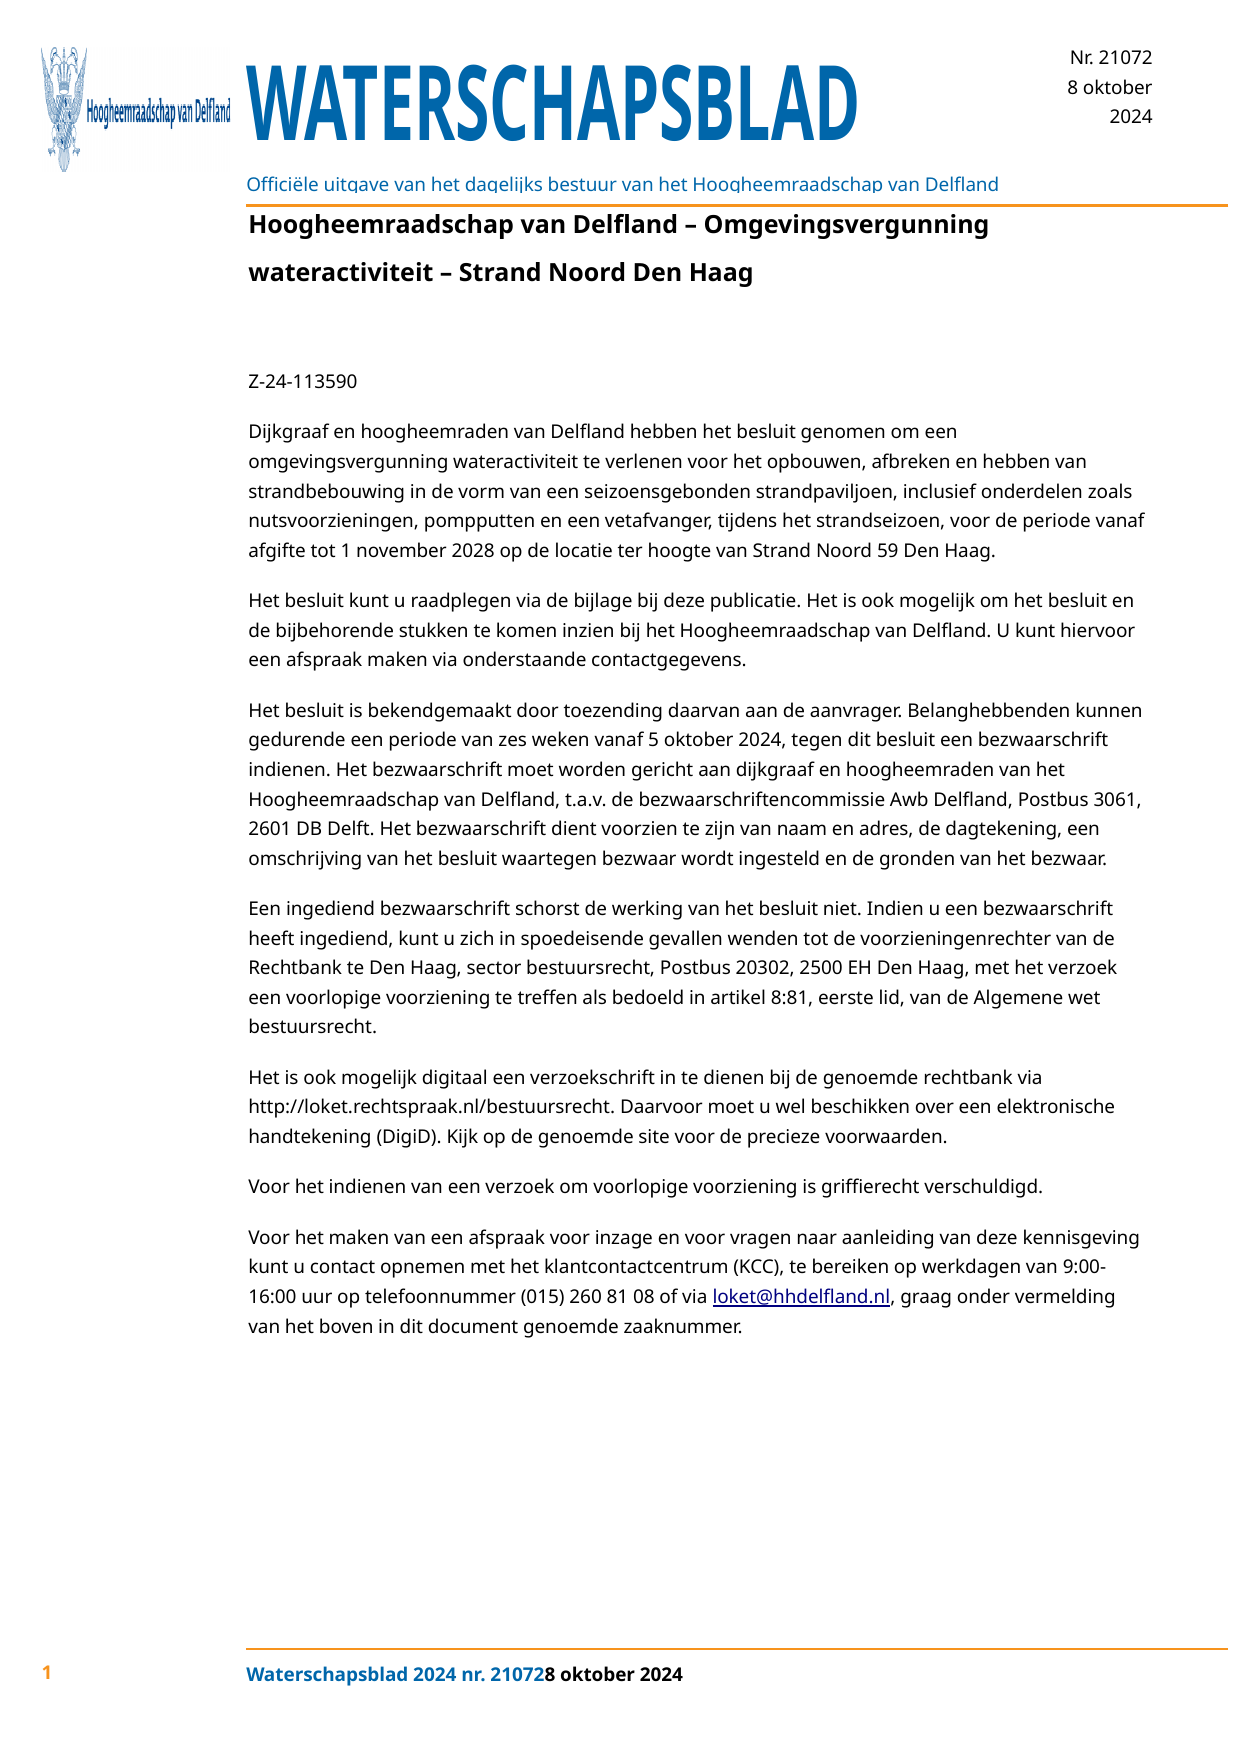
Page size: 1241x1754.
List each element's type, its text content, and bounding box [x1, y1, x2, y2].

text Voor het maken van een afspraak voor inzage en voor vragen naar aanleiding van deze kennisgeving kunt u contact opnemen met het klantcontactcentrum (KCC), te bereiken op werkdagen van 9:00-16:00 uur op telefoonnummer (015) 260 81 08 of via loket@hhdelfland.nl, graag onder vermelding van het boven in dit document genoemde zaaknummer. [248, 1224, 1152, 1339]
text Hoogheemraadschap van Delfland – Omgevingsvergunning wateractiviteit – Strand Noord Den Haag [248, 207, 1152, 288]
text Dijkgraaf en hoogheemraden van Delfland hebben het besluit genomen om een omgevingsvergunning wateractiviteit te verlenen voor het opbouwen, afbreken en hebben van strandbebouwing in de vorm van een seizoensgebonden strandpaviljoen, inclusief onderdelen zoals nutsvoorzieningen, pompputten en een vetafvanger, tijdens het strandseizoen, voor de periode vanaf afgifte tot 1 november 2028 op de locatie ter hoogte van Strand Noord 59 Den Haag. [248, 419, 1152, 563]
text Het is ook mogelijk digitaal een verzoekschrift in te dienen bij de genoemde rechtbank via http://loket.rechtspraak.nl/bestuursrecht. Daarvoor moet u wel beschikken over een elektronische handtekening (DigiD). Kijk op de genoemde site voor de precieze voorwaarden. [248, 1064, 1152, 1149]
text Het besluit kunt u raadplegen via de bijlage bij deze publicatie. Het is ook mogelijk om het besluit en de bijbehorende stukken te komen inzien bij het Hoogheemraadschap van Delfland. U kunt hiervoor een afspraak maken via onderstaande contactgegevens. [248, 587, 1152, 672]
text Het besluit is bekendgemaakt door toezending daarvan aan de aanvrager. Belanghebbenden kunnen gedurende een periode van zes weken vanaf 5 oktober 2024, tegen dit besluit een bezwaarschrift indienen. Het bezwaarschrift moet worden gericht aan dijkgraaf en hoogheemraden van het Hoogheemraadschap van Delfland, t.a.v. de bezwaarschriftencommissie Awb Delfland, Postbus 3061, 2601 DB Delft. Het bezwaarschrift dient voorzien te zijn van naam en adres, de dagtekening, een omschrijving van het besluit waartegen bezwaar wordt ingesteld en de gronden van het bezwaar. [248, 697, 1152, 871]
text Voor het indienen van een verzoek om voorlopige voorziening is griffierecht verschuldigd. [248, 1174, 1152, 1199]
text Een ingediend bezwaarschrift schorst de werking van het besluit niet. Indien u een bezwaarschrift heeft ingediend, kunt u zich in spoedeisende gevallen wenden tot de voorzieningenrechter van de Rechtbank te Den Haag, sector bestuursrecht, Postbus 20302, 2500 EH Den Haag, met het verzoek een voorlopige voorziening te treffen als bedoeld in artikel 8:81, eerste lid, van de Algemene wet bestuursrecht. [248, 895, 1152, 1039]
text Z-24-113590 [248, 368, 1152, 394]
picture [41, 47, 231, 172]
